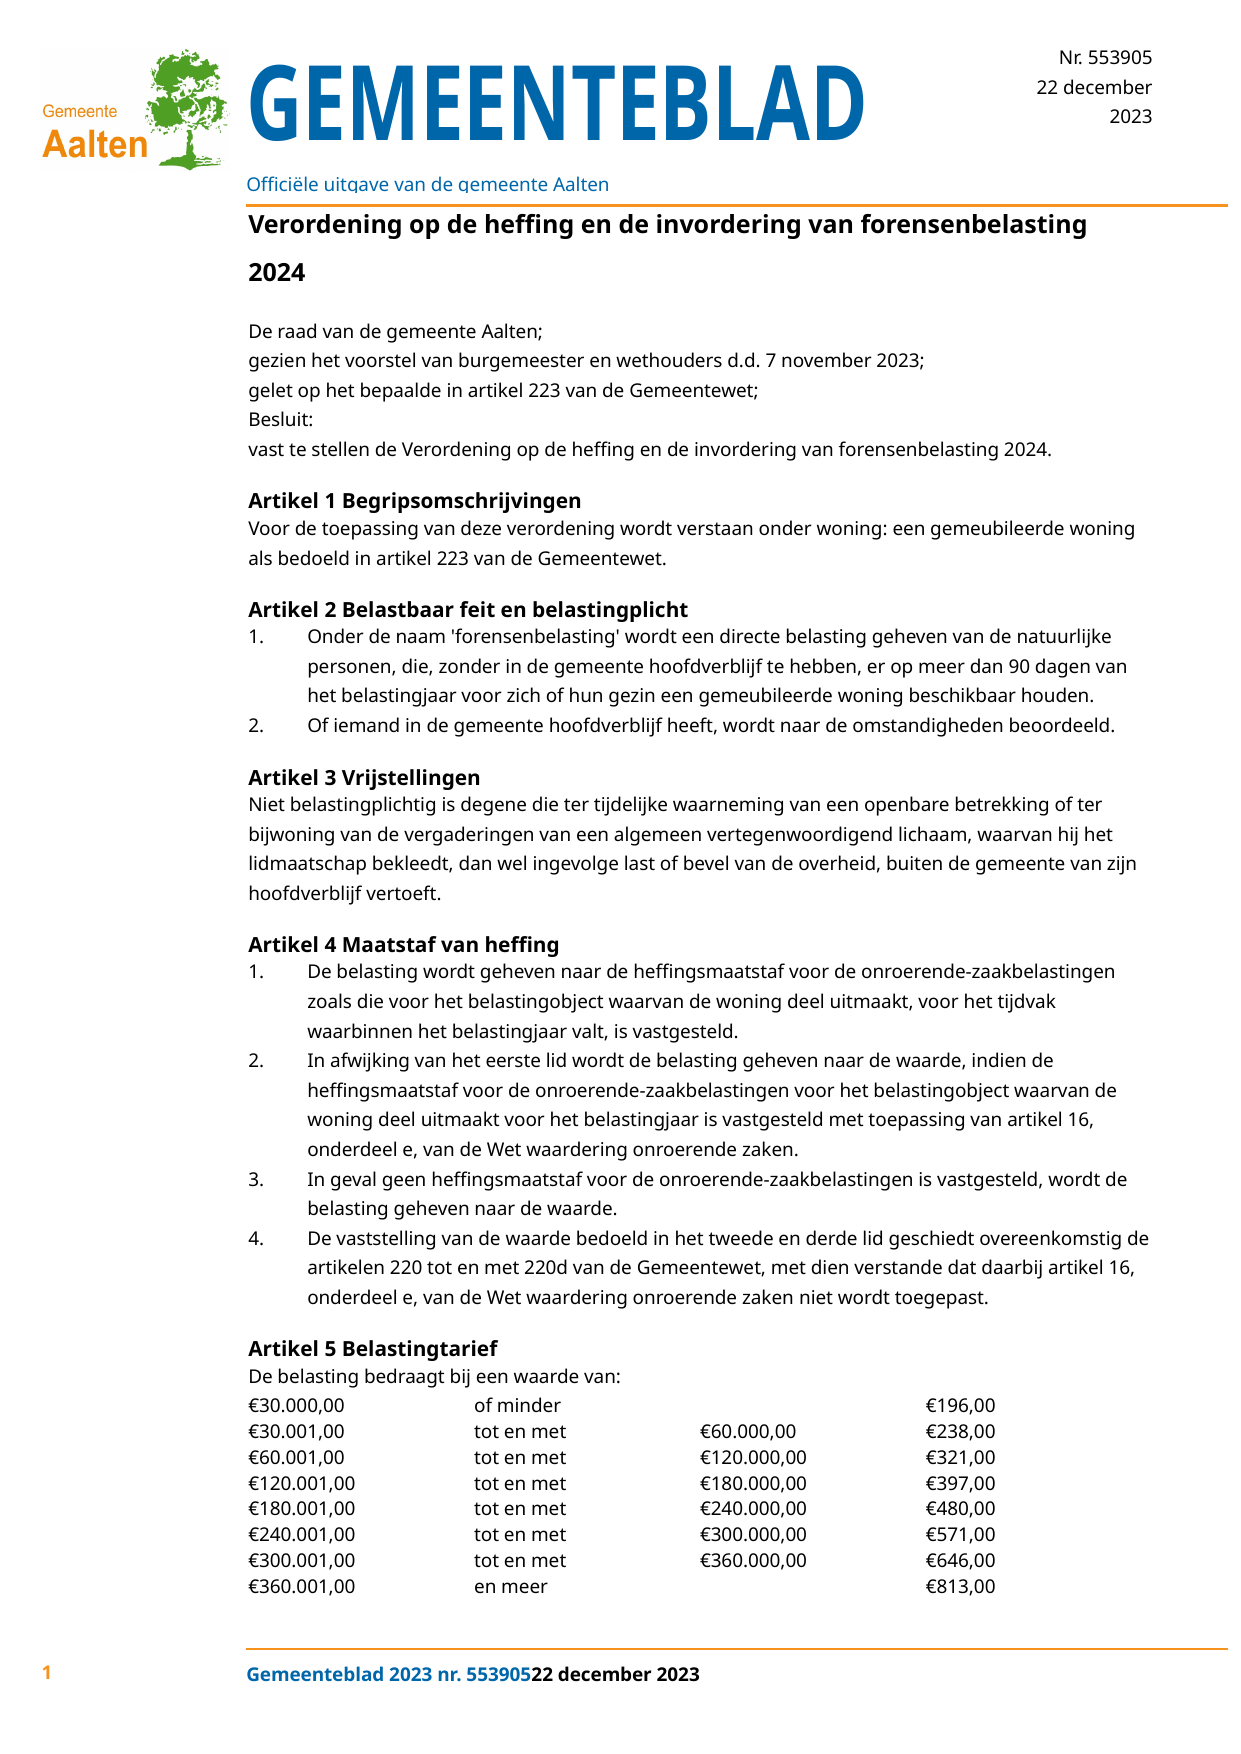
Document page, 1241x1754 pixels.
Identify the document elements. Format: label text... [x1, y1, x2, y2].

table_cell €397,00 [926, 1470, 1152, 1496]
table_cell €120.000,00 [700, 1444, 926, 1470]
table_cell €300.000,00 [700, 1521, 926, 1547]
table_cell €240.001,00 [248, 1521, 474, 1547]
list De belasting wordt geheven naar de heffingsmaatstaf voor de onroerende-zaakbelastingen zoals die voor het belastingobject waarvan de woning deel uitmaakt, voor het tijdvak waarbinnen het belastingjaar valt, is vastgesteld. [248, 959, 1152, 1044]
table_header [700, 1393, 926, 1418]
text Artikel 5 Belastingtarief [248, 1334, 1152, 1363]
table_cell €646,00 [926, 1547, 1152, 1573]
table_cell tot en met [474, 1521, 700, 1547]
table_cell tot en met [474, 1444, 700, 1470]
table_cell €180.001,00 [248, 1496, 474, 1521]
table_cell €571,00 [926, 1521, 1152, 1547]
text De belasting bedraagt bij een waarde van: [248, 1363, 1152, 1389]
text Besluit: [248, 407, 1152, 432]
text Artikel 4 Maatstaf van heffing [248, 930, 1152, 959]
table_cell [700, 1573, 926, 1598]
text Verordening op de heffing en de invordering van forensenbelasting 2024 [248, 207, 1152, 288]
text Artikel 1 Begripsomschrijvingen [248, 487, 1152, 515]
table_cell €120.001,00 [248, 1470, 474, 1496]
text Voor de toepassing van deze verordening wordt verstaan onder woning: een gemeubileerde woning als bedoeld in artikel 223 van de Gemeentewet. [248, 515, 1152, 570]
table_cell €238,00 [926, 1419, 1152, 1444]
text Artikel 3 Vrijstellingen [248, 763, 1152, 791]
list In afwijking van het eerste lid wordt de belasting geheven naar de waarde, indien de heffingsmaatstaf voor de onroerende-zaakbelastingen voor het belastingobject waarvan de woning deel uitmaakt voor het belastingjaar is vastgesteld met toepassing van artikel 16, onderdeel e, van de Wet waardering onroerende zaken. [248, 1047, 1152, 1162]
table_cell €240.000,00 [700, 1496, 926, 1521]
text Niet belastingplichtig is degene die ter tijdelijke waarneming van een openbare betrekking of ter bijwoning van de vergaderingen van een algemeen vertegenwoordigend lichaam, waarvan hij het lidmaatschap bekleedt, dan wel ingevolge last of bevel van de overheid, buiten de gemeente van zijn hoofdverblijf vertoeft. [248, 791, 1152, 906]
table_cell en meer [474, 1573, 700, 1598]
table_cell €30.001,00 [248, 1419, 474, 1444]
picture [41, 47, 231, 172]
text De raad van de gemeente Aalten; [248, 318, 1152, 344]
text Artikel 2 Belastbaar feit en belastingplicht [248, 595, 1152, 623]
list De vaststelling van de waarde bedoeld in het tweede en derde lid geschiedt overeenkomstig de artikelen 220 tot en met 220d van de Gemeentewet, met dien verstande dat daarbij artikel 16, onderdeel e, van de Wet waardering onroerende zaken niet wordt toegepast. [248, 1225, 1152, 1310]
table_header €30.000,00 [248, 1393, 474, 1418]
table_cell tot en met [474, 1419, 700, 1444]
table_cell €60.001,00 [248, 1444, 474, 1470]
table_cell tot en met [474, 1470, 700, 1496]
table_cell €321,00 [926, 1444, 1152, 1470]
list In geval geen heffingsmaatstaf voor de onroerende-zaakbelastingen is vastgesteld, wordt de belasting geheven naar de waarde. [248, 1166, 1152, 1221]
list Of iemand in de gemeente hoofdverblijf heeft, wordt naar de omstandigheden beoordeeld. [248, 712, 1152, 738]
table_cell tot en met [474, 1496, 700, 1521]
table_cell €360.000,00 [700, 1547, 926, 1573]
table_header €196,00 [926, 1393, 1152, 1418]
text gelet op het bepaalde in artikel 223 van de Gemeentewet; [248, 377, 1152, 403]
text vast te stellen de Verordening op de heffing en de invordering van forensenbelasting 2024. [248, 436, 1152, 462]
table_cell €360.001,00 [248, 1573, 474, 1598]
table_cell €180.000,00 [700, 1470, 926, 1496]
text gezien het voorstel van burgemeester en wethouders d.d. 7 november 2023; [248, 347, 1152, 373]
list Onder de naam 'forensenbelasting' wordt een directe belasting geheven van de natuurlijke personen, die, zonder in de gemeente hoofdverblijf te hebben, er op meer dan 90 dagen van het belastingjaar voor zich of hun gezin een gemeubileerde woning beschikbaar houden. [248, 623, 1152, 708]
table_cell €300.001,00 [248, 1547, 474, 1573]
table_header of minder [474, 1393, 700, 1418]
table_cell €813,00 [926, 1573, 1152, 1598]
table_cell €480,00 [926, 1496, 1152, 1521]
table_cell tot en met [474, 1547, 700, 1573]
table_cell €60.000,00 [700, 1419, 926, 1444]
